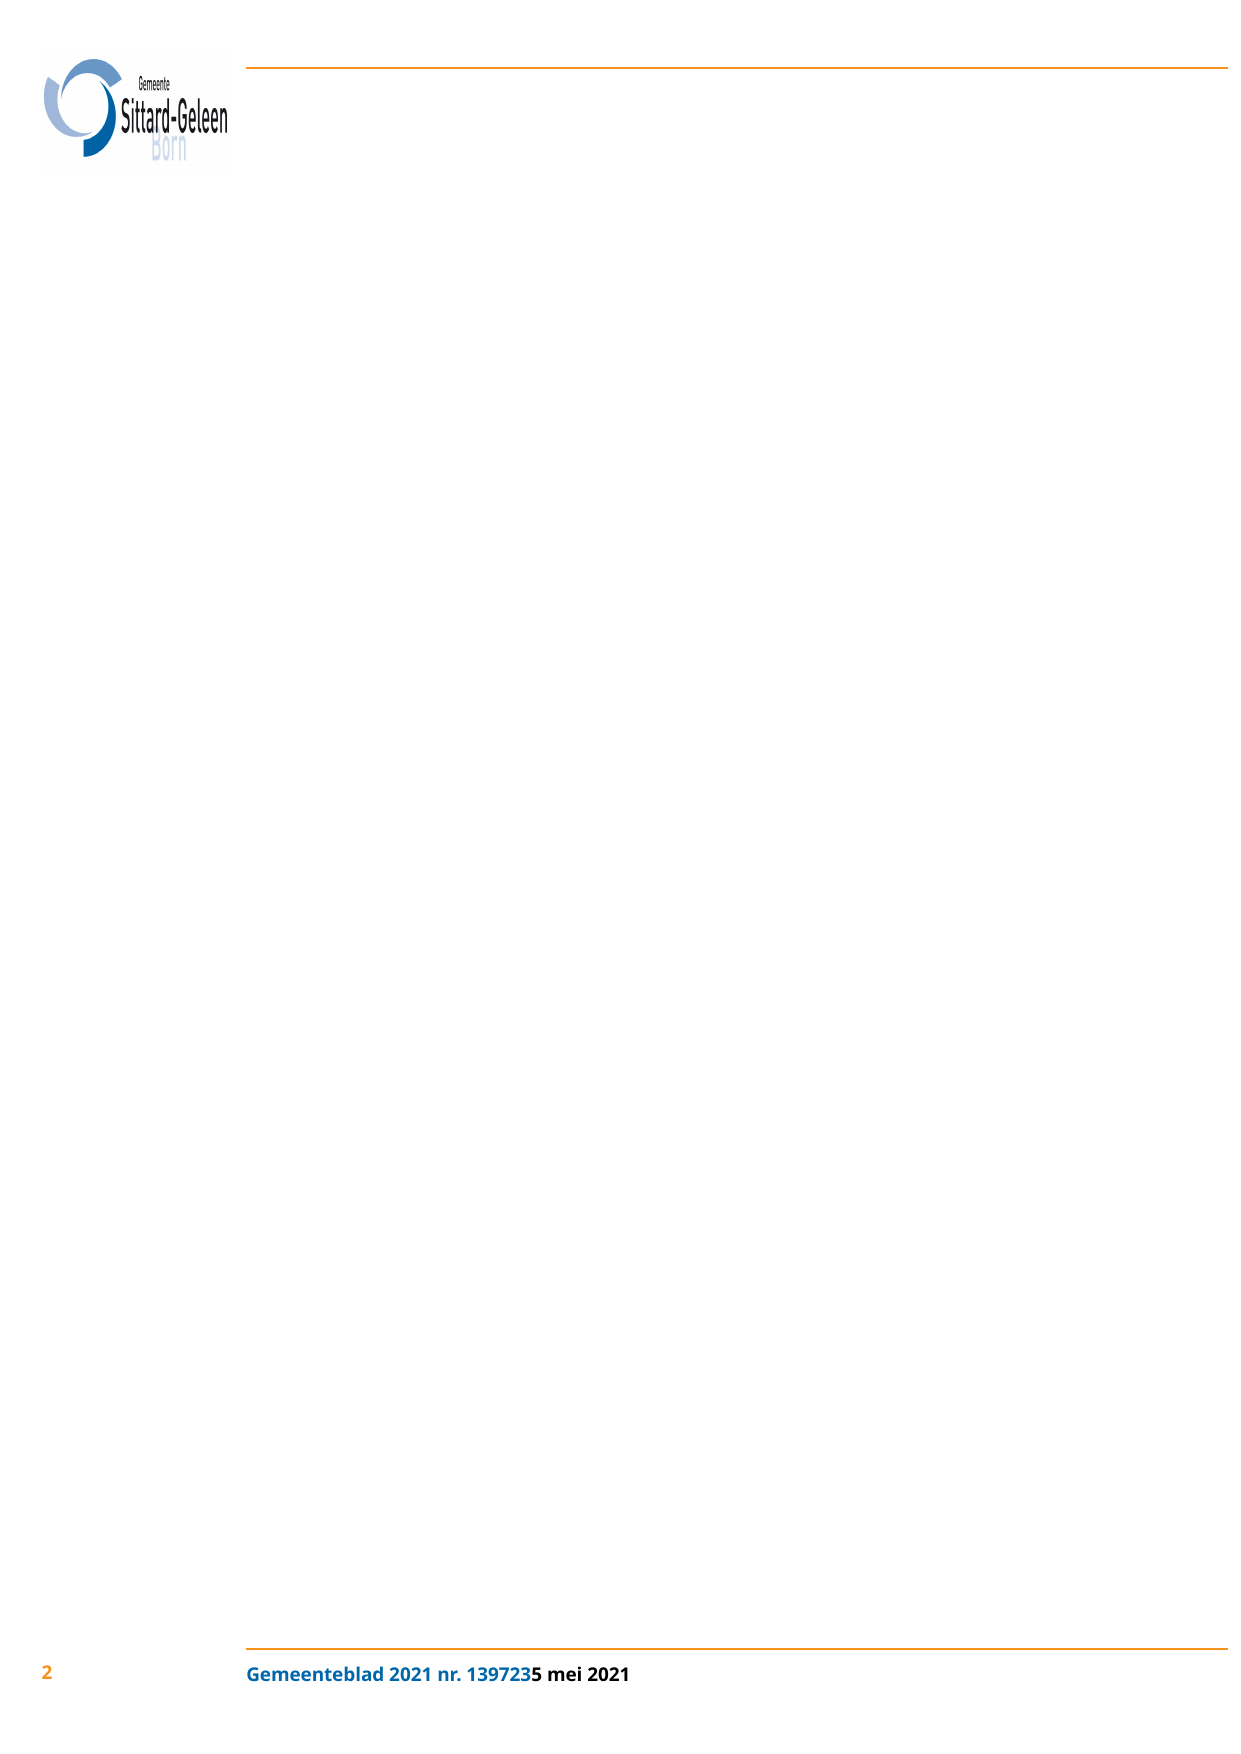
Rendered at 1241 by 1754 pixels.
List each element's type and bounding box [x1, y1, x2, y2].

picture [41, 47, 231, 172]
